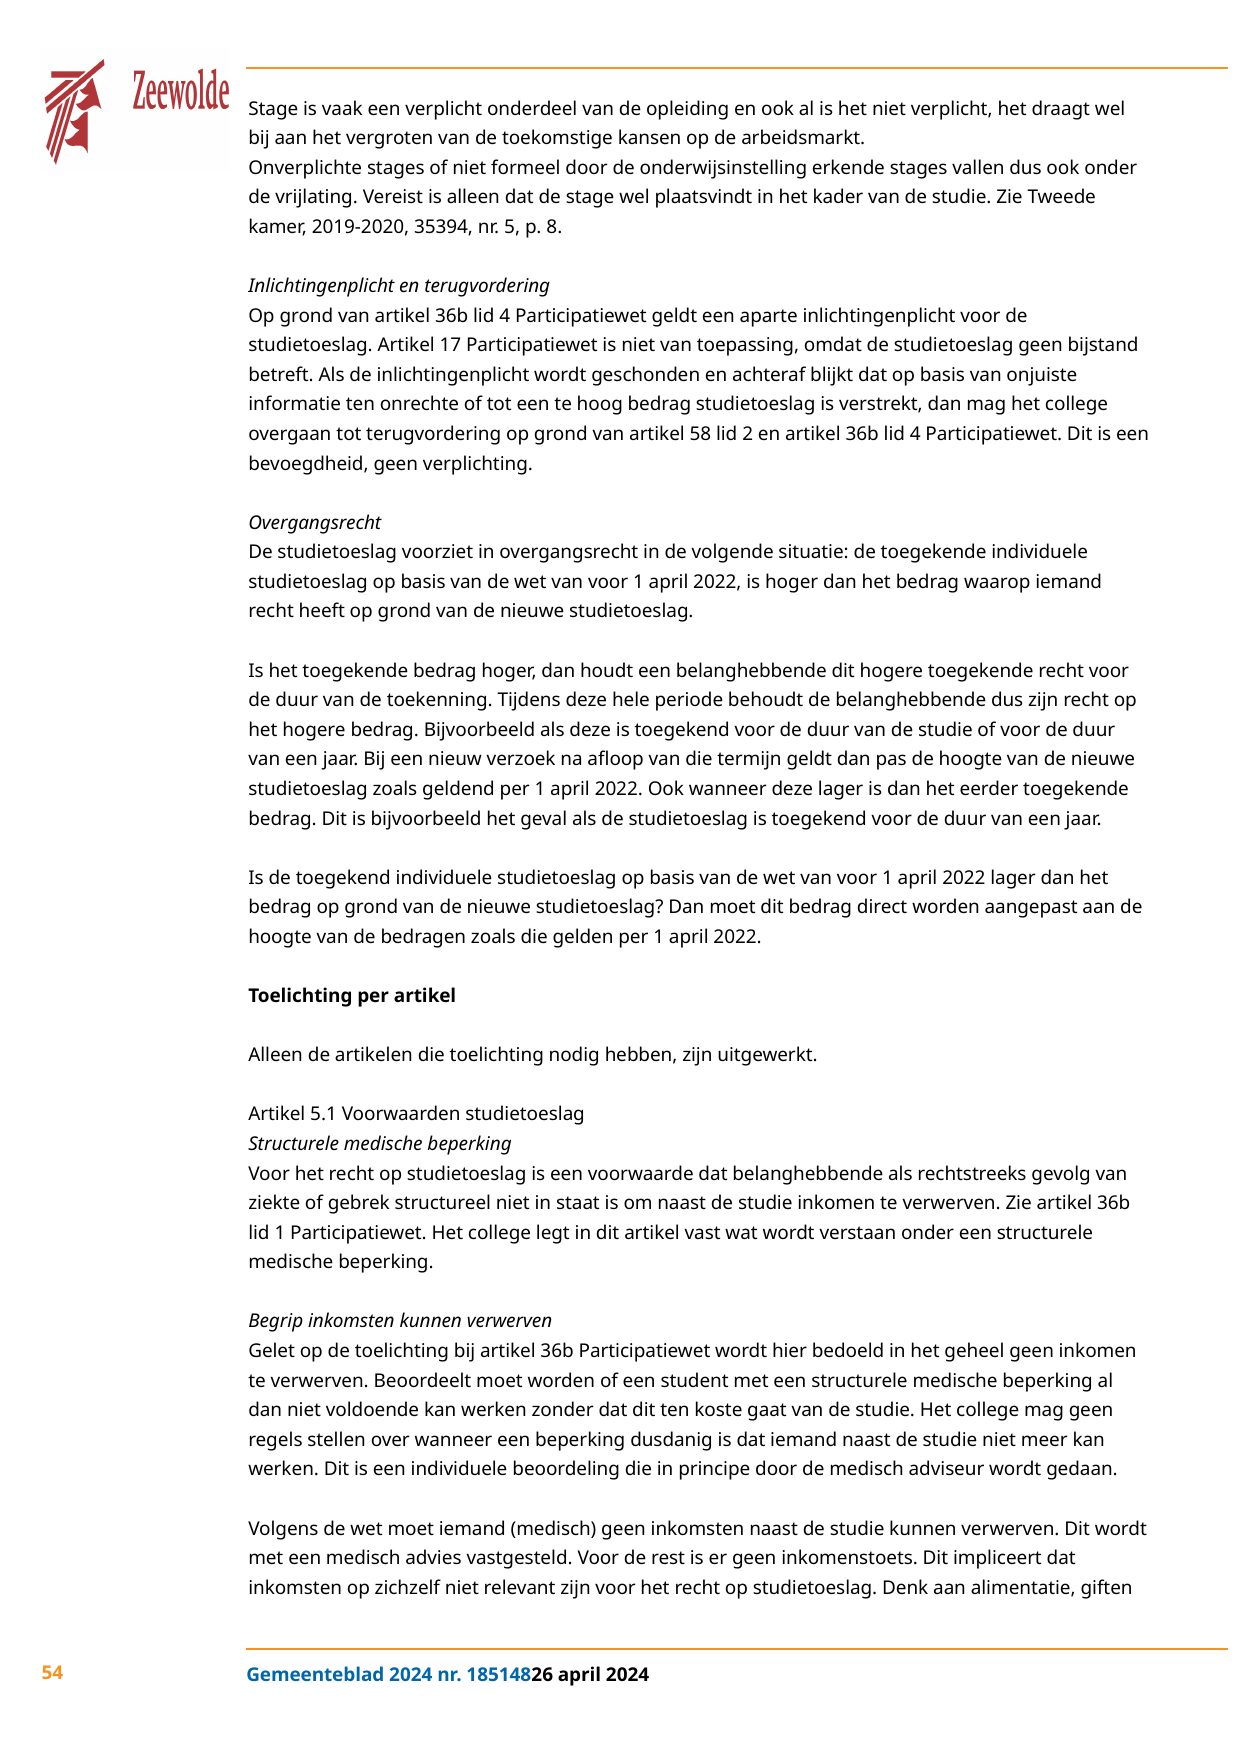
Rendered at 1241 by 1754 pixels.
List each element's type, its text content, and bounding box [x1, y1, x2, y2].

text Toelichting per artikel [248, 982, 1152, 1008]
text Gelet op de toelichting bij artikel 36b Participatiewet wordt hier bedoeld in het geheel geen inkomen te verwerven. Beoordeelt moet worden of een student met een structurele medische beperking al dan niet voldoende kan werken zonder dat dit ten koste gaat van de studie. Het college mag geen regels stellen over wanneer een beperking dusdanig is dat iemand naast de studie niet meer kan werken. Dit is een individuele beoordeling die in principe door de medisch adviseur wordt gedaan. [248, 1337, 1152, 1481]
text Begrip inkomsten kunnen verwerven [248, 1308, 1152, 1333]
text Is het toegekende bedrag hoger, dan houdt een belanghebbende dit hogere toegekende recht voor de duur van de toekenning. Tijdens deze hele periode behoudt de belanghebbende dus zijn recht op het hogere bedrag. Bijvoorbeeld als deze is toegekend voor de duur van de studie of voor de duur van een jaar. Bij een nieuw verzoek na afloop van die termijn geldt dan pas de hoogte van de nieuwe studietoeslag zoals geldend per 1 april 2022. Ook wanneer deze lager is dan het eerder toegekende bedrag. Dit is bijvoorbeeld het geval als de studietoeslag is toegekend voor de duur van een jaar. [248, 657, 1152, 831]
text Structurele medische beperking [248, 1130, 1152, 1156]
text Overgangsrecht [248, 509, 1152, 535]
text Alleen de artikelen die toelichting nodig hebben, zijn uitgewerkt. [248, 1041, 1152, 1067]
text Volgens de wet moet iemand (medisch) geen inkomsten naast de studie kunnen verwerven. Dit wordt met een medisch advies vastgesteld. Voor de rest is er geen inkomenstoets. Dit impliceert dat inkomsten op zichzelf niet relevant zijn voor het recht op studietoeslag. Denk aan alimentatie, giften [248, 1515, 1152, 1600]
text Op grond van artikel 36b lid 4 Participatiewet geldt een aparte inlichtingenplicht voor de studietoeslag. Artikel 17 Participatiewet is niet van toepassing, omdat de studietoeslag geen bijstand betreft. Als de inlichtingenplicht wordt geschonden en achteraf blijkt dat op basis van onjuiste informatie ten onrechte of tot een te hoog bedrag studietoeslag is verstrekt, dan mag het college overgaan tot terugvordering op grond van artikel 58 lid 2 en artikel 36b lid 4 Participatiewet. Dit is een bevoegdheid, geen verplichting. [248, 302, 1152, 476]
text Artikel 5.1 Voorwaarden studietoeslag [248, 1101, 1152, 1126]
text Onverplichte stages of niet formeel door de onderwijsinstelling erkende stages vallen dus ook onder de vrijlating. Vereist is alleen dat de stage wel plaatsvindt in het kader van de studie. Zie Tweede kamer, 2019-2020, 35394, nr. 5, p. 8. [248, 154, 1152, 239]
text Voor het recht op studietoeslag is een voorwaarde dat belanghebbende als rechtstreeks gevolg van ziekte of gebrek structureel niet in staat is om naast de studie inkomen te verwerven. Zie artikel 36b lid 1 Participatiewet. Het college legt in dit artikel vast wat wordt verstaan onder een structurele medische beperking. [248, 1160, 1152, 1274]
picture [41, 47, 231, 172]
text Is de toegekend individuele studietoeslag op basis van de wet van voor 1 april 2022 lager dan het bedrag op grond van de nieuwe studietoeslag? Dan moet dit bedrag direct worden aangepast aan de hoogte van de bedragen zoals die gelden per 1 april 2022. [248, 864, 1152, 949]
text Stage is vaak een verplicht onderdeel van de opleiding en ook al is het niet verplicht, het draagt wel bij aan het vergroten van de toekomstige kansen op de arbeidsmarkt. [248, 95, 1152, 150]
text Inlichtingenplicht en terugvordering [248, 272, 1152, 298]
text De studietoeslag voorziet in overgangsrecht in de volgende situatie: de toegekende individuele studietoeslag op basis van de wet van voor 1 april 2022, is hoger dan het bedrag waarop iemand recht heeft op grond van de nieuwe studietoeslag. [248, 538, 1152, 623]
